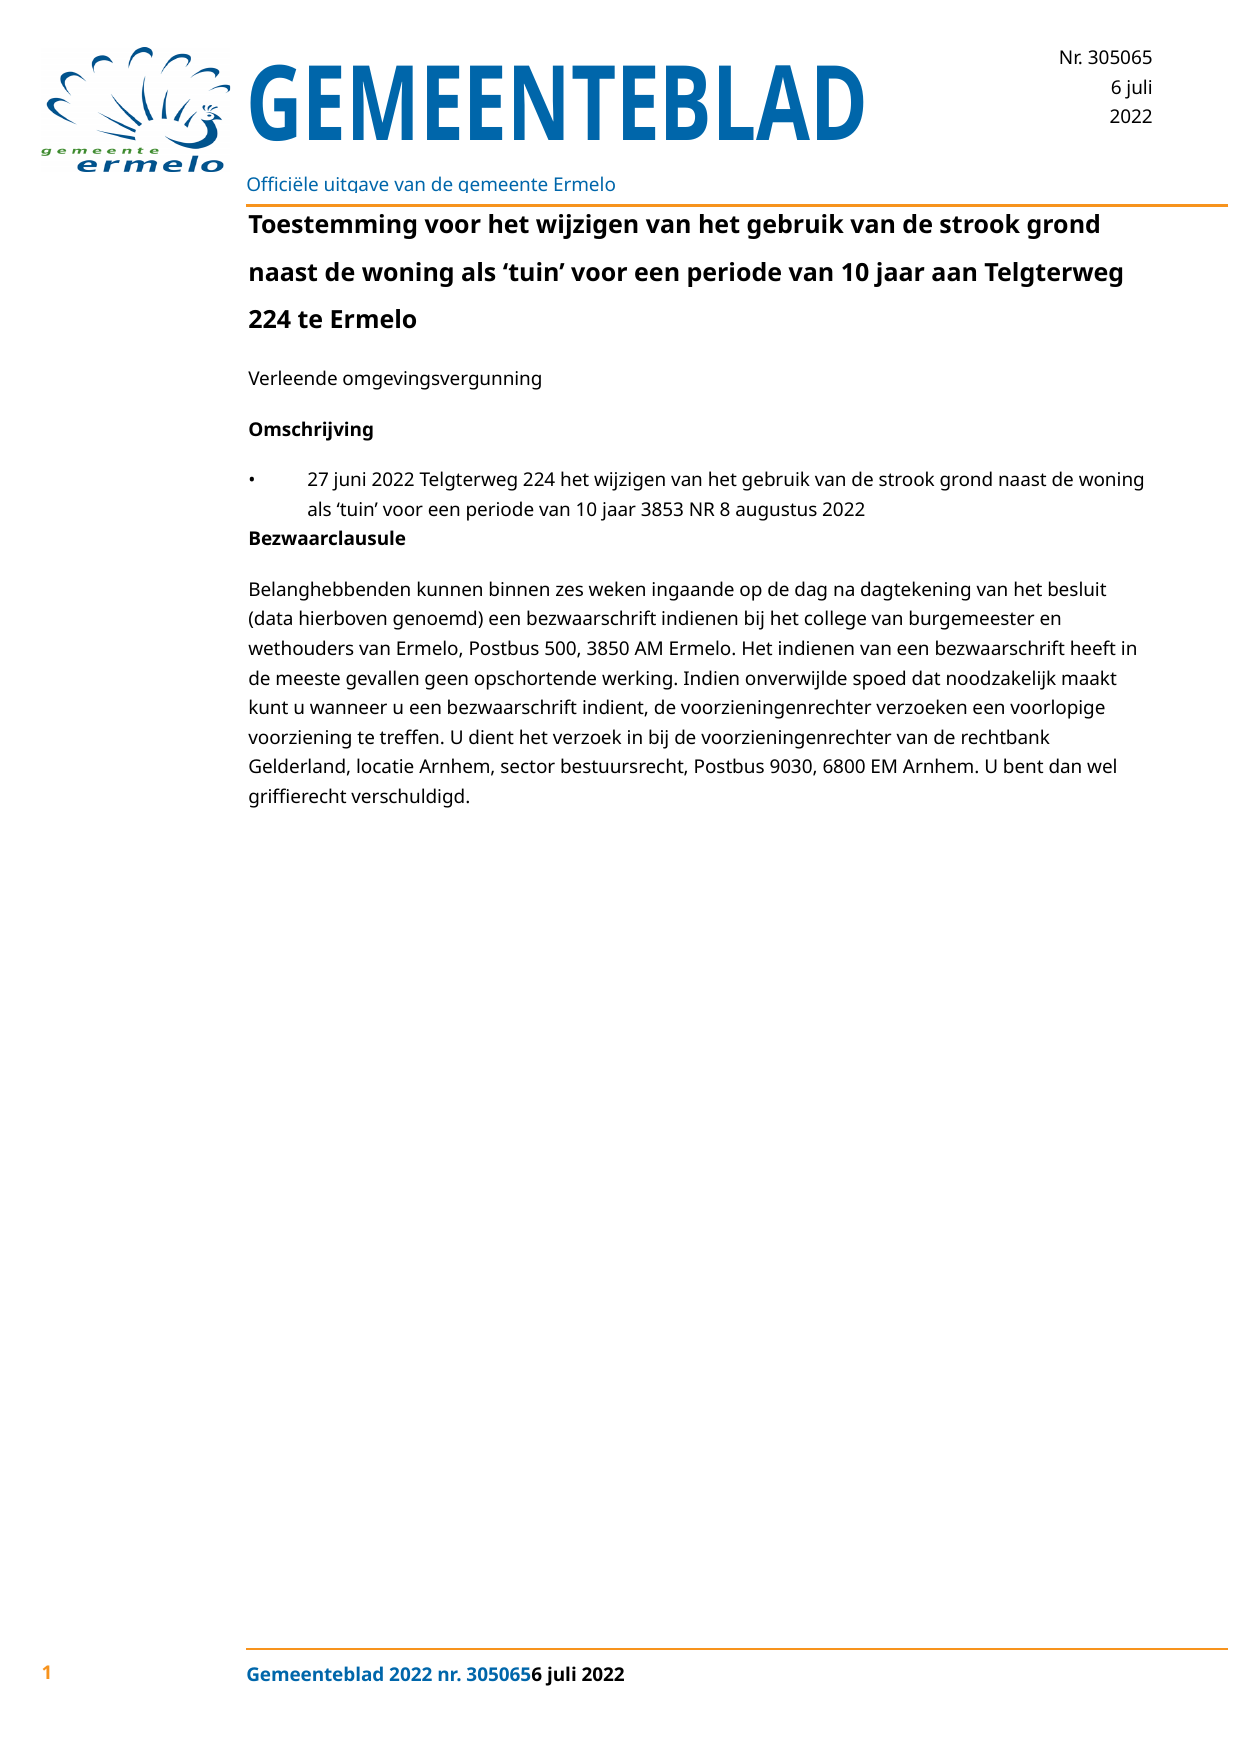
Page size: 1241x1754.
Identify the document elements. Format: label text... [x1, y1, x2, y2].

list 27 juni 2022 Telgterweg 224 het wijzigen van het gebruik van de strook grond naast de woning als ‘tuin’ voor een periode van 10 jaar 3853 NR 8 augustus 2022 [248, 466, 1152, 522]
text Belanghebbenden kunnen binnen zes weken ingaande op de dag na dagtekening van het besluit (data hierboven genoemd) een bezwaarschrift indienen bij het college van burgemeester en wethouders van Ermelo, Postbus 500, 3850 AM Ermelo. Het indienen van een bezwaarschrift heeft in de meeste gevallen geen opschortende werking. Indien onverwijlde spoed dat noodzakelijk maakt kunt u wanneer u een bezwaarschrift indient, de voorzieningenrechter verzoeken een voorlopige voorziening te treffen. U dient het verzoek in bij de voorzieningenrechter van de rechtbank Gelderland, locatie Arnhem, sector bestuursrecht, Postbus 9030, 6800 EM Arnhem. U bent dan wel griffierecht verschuldigd. [248, 576, 1152, 809]
text Bezwaarclausule [248, 526, 1152, 551]
text Omschrijving [248, 416, 1152, 442]
text Verleende omgevingsvergunning [248, 366, 1152, 391]
picture [41, 47, 231, 172]
text Toestemming voor het wijzigen van het gebruik van de strook grond naast de woning als ‘tuin’ voor een periode van 10 jaar aan Telgterweg 224 te Ermelo [248, 207, 1152, 336]
